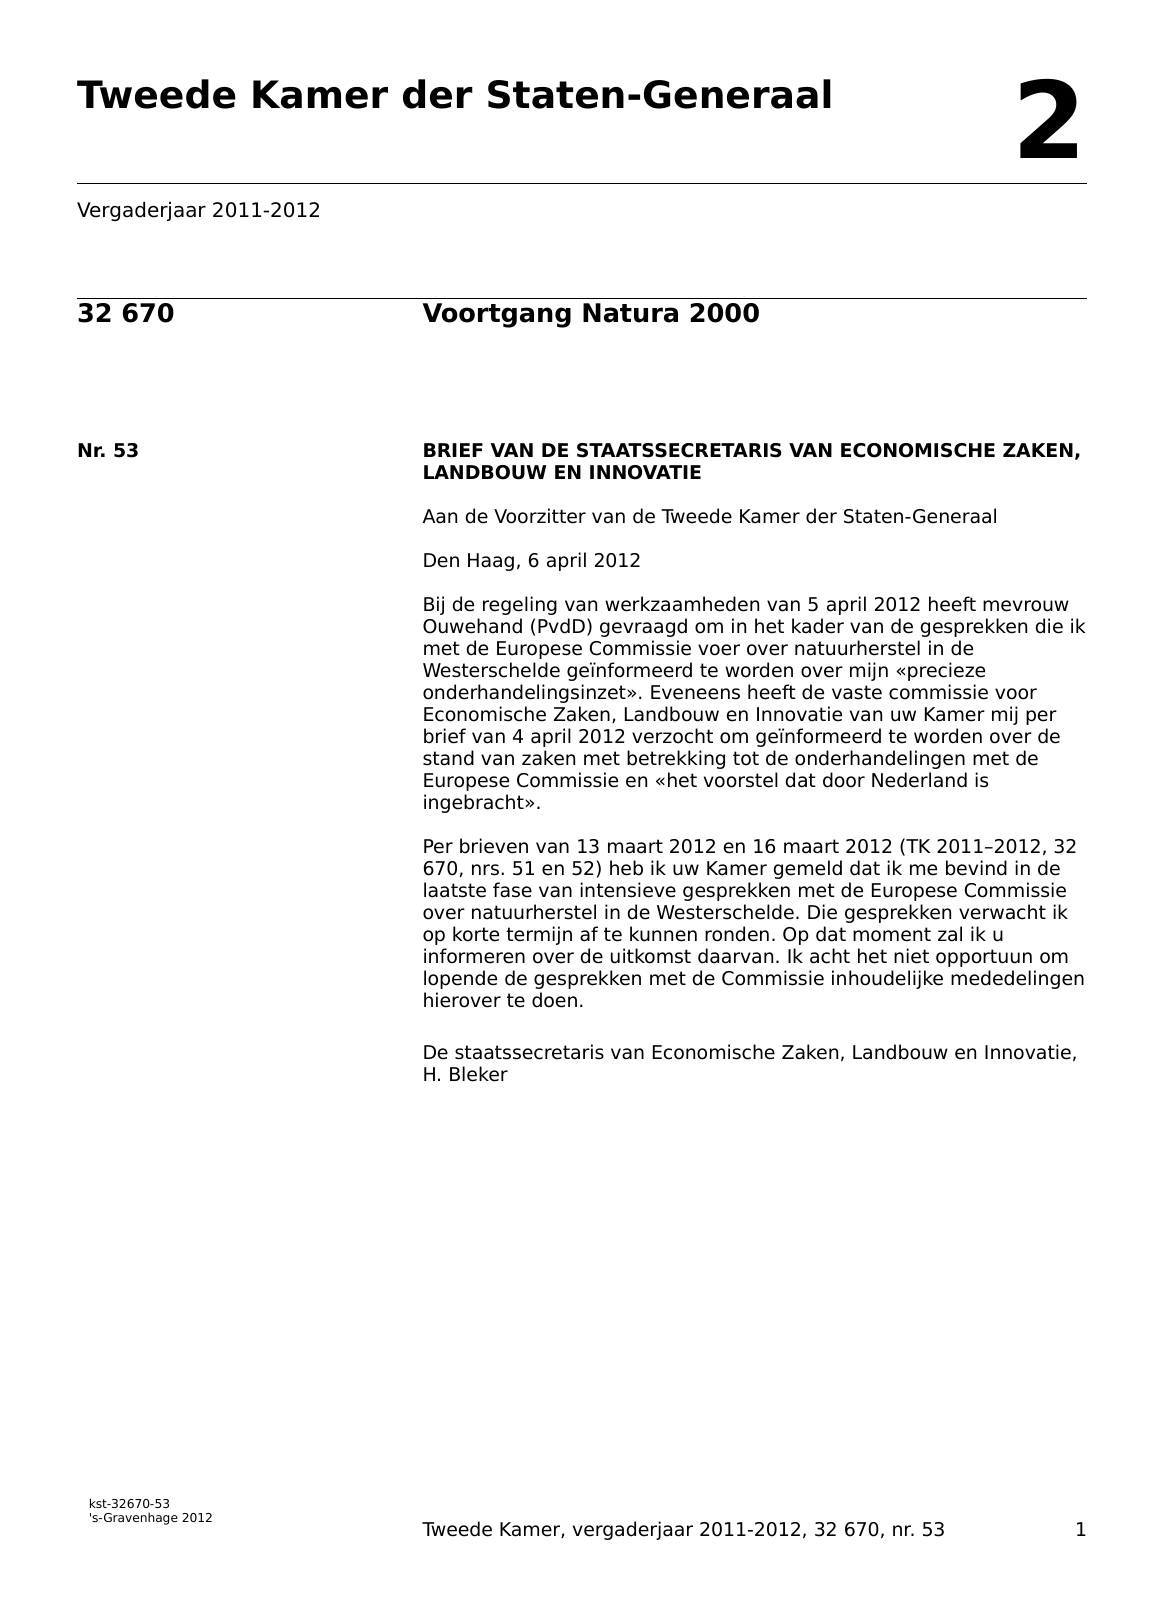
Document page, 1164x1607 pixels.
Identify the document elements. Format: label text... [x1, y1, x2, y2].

text Bij de regeling van werkzaamheden van 5 april 2012 heeft mevrouw Ouwehand (PvdD) gevraagd om in het kader van de gesprekken die ik met de Europese Commissie voer over natuurherstel in de Westerschelde geïnformeerd te worden over mijn «precieze onderhandelingsinzet». Eveneens heeft de vaste commissie voor Economische Zaken, Landbouw en Innovatie van uw Kamer mij per brief van 4 april 2012 verzocht om geïnformeerd te worden over de stand van zaken met betrekking tot de onderhandelingen met de Europese Commissie en «het voorstel dat door Nederland is ingebracht». [422, 594, 1087, 814]
table_cell Vergaderjaar 2011-2012 [77, 184, 1087, 298]
text 's-Gravenhage 2012 [88, 1511, 323, 1525]
table_header Tweede Kamer der Staten-Generaal [77, 59, 886, 183]
table_header 2 [886, 59, 1087, 183]
subtitle 32 670 Voortgang Natura 2000 [77, 299, 1087, 329]
subtitle Nr. 53 BRIEF VAN DE STAATSSECRETARIS VAN ECONOMISCHE ZAKEN, LANDBOUW EN INNOVATIE [77, 440, 1087, 484]
text Den Haag, 6 april 2012 [422, 550, 1087, 572]
text De staatssecretaris van Economische Zaken, Landbouw en Innovatie, H. Bleker [422, 1042, 1087, 1086]
text Per brieven van 13 maart 2012 en 16 maart 2012 (TK 2011–2012, 32 670, nrs. 51 en 52) heb ik uw Kamer gemeld dat ik me bevind in de laatste fase van intensieve gesprekken met de Europese Commissie over natuurherstel in de Westerschelde. Die gesprekken verwacht ik op korte termijn af te kunnen ronden. Op dat moment zal ik u informeren over de uitkomst daarvan. Ik acht het niet opportuun om lopende de gesprekken met de Commissie inhoudelijke mededelingen hierover te doen. [422, 836, 1087, 1012]
text Aan de Voorzitter van de Tweede Kamer der Staten-Generaal [422, 506, 1087, 528]
text kst-32670-53 [88, 1497, 323, 1511]
